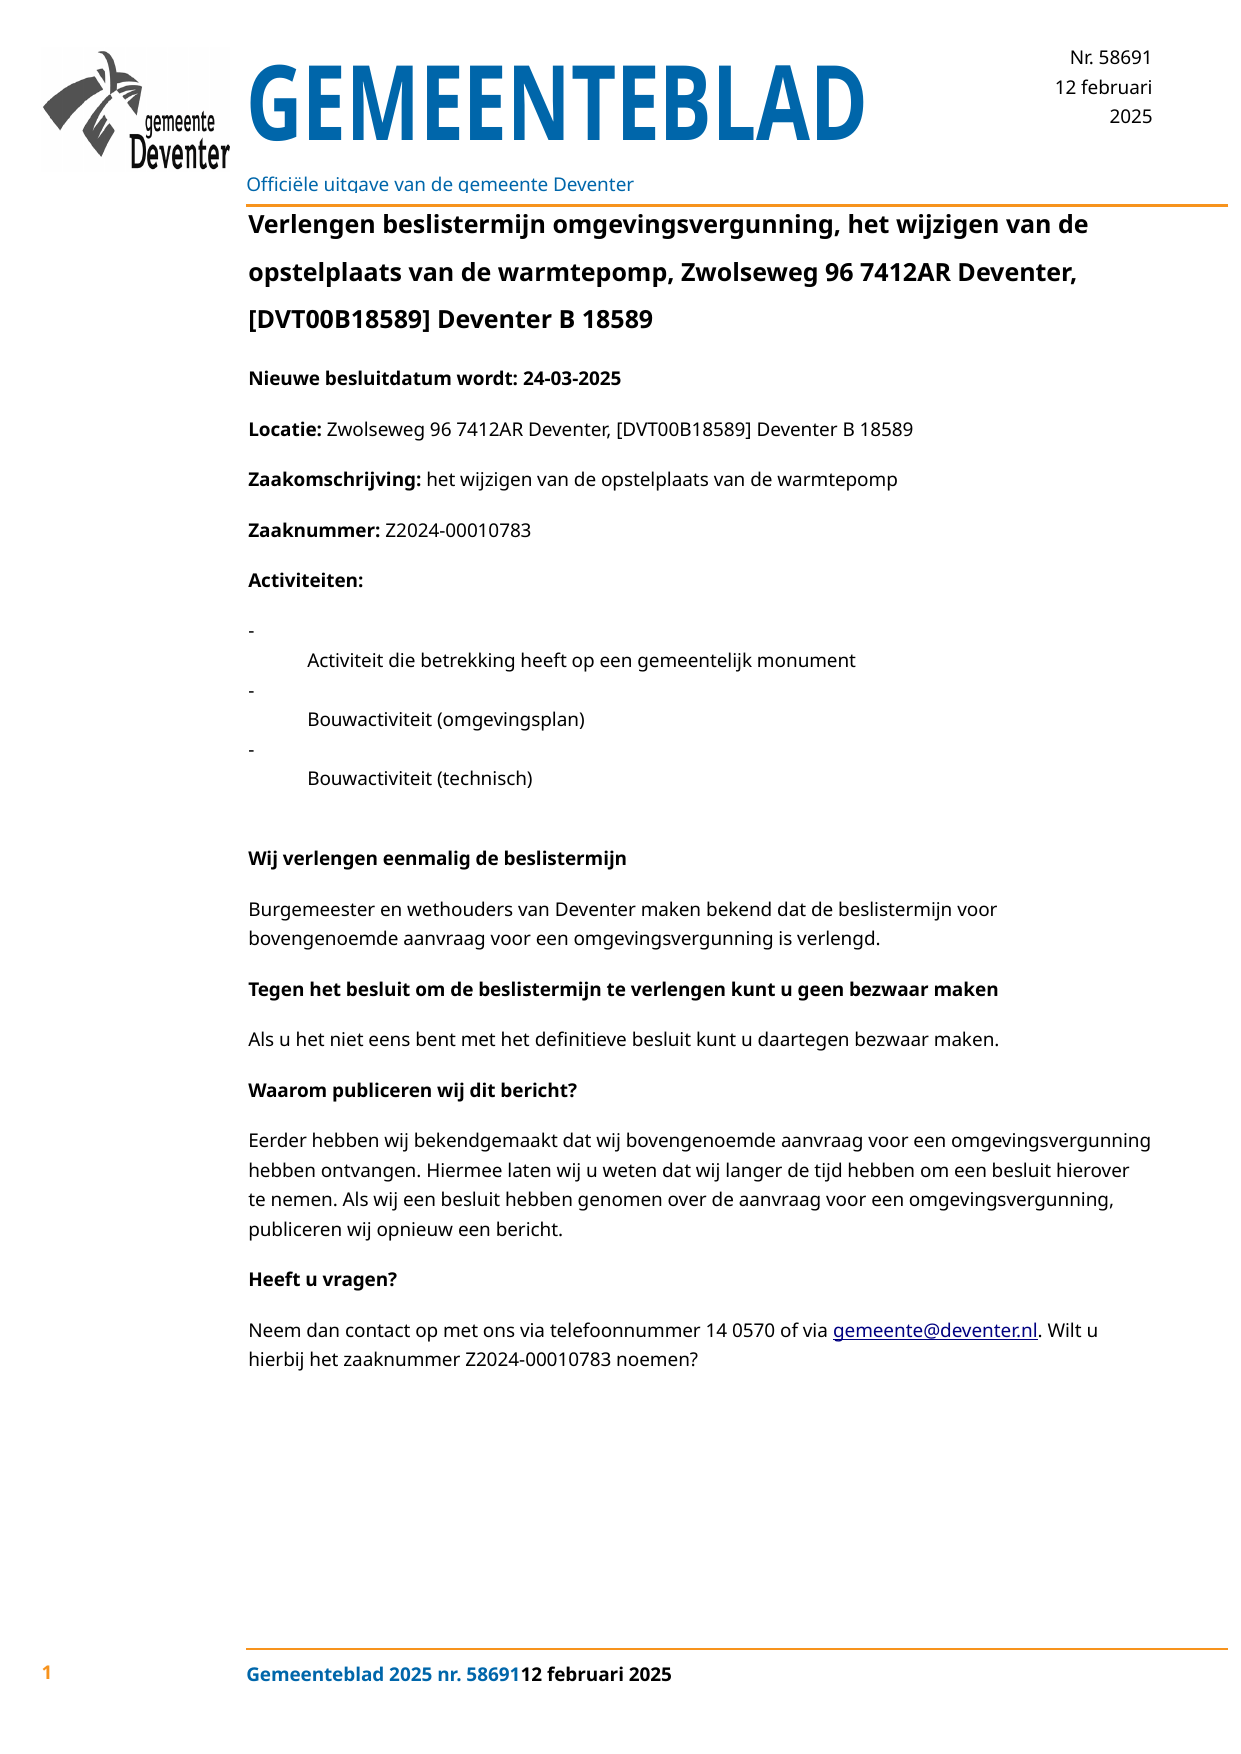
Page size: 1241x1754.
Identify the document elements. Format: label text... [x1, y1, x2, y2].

text Verlengen beslistermijn omgevingsvergunning, het wijzigen van de opstelplaats van de warmtepomp, Zwolseweg 96 7412AR Deventer, [DVT00B18589] Deventer B 18589 [248, 207, 1152, 336]
list Bouwactiviteit (technisch) [248, 766, 1152, 791]
text Nieuwe besluitdatum wordt: 24-03-2025 [248, 366, 1152, 391]
list Bouwactiviteit (omgevingsplan) [248, 706, 1152, 732]
picture [41, 47, 231, 172]
list Activiteit die betrekking heeft op een gemeentelijk monument [248, 647, 1152, 673]
text Activiteiten: [248, 567, 1152, 593]
text Zaakomschrijving: het wijzigen van de opstelplaats van de warmtepomp [248, 466, 1152, 492]
text Wij verlengen eenmalig de beslistermijn [248, 846, 1152, 871]
text Heeft u vragen? [248, 1266, 1152, 1292]
text Burgemeester en wethouders van Deventer maken bekend dat de beslistermijn voor bovengenoemde aanvraag voor een omgevingsvergunning is verlengd. [248, 896, 1152, 951]
text Zaaknummer: Z2024-00010783 [248, 517, 1152, 542]
text Tegen het besluit om de beslistermijn te verlengen kunt u geen bezwaar maken [248, 976, 1152, 1002]
text Neem dan contact op met ons via telefoonnummer 14 0570 of via gemeente@deventer.nl. Wilt u hierbij het zaaknummer Z2024-00010783 noemen? [248, 1317, 1152, 1372]
text Als u het niet eens bent met het definitieve besluit kunt u daartegen bezwaar maken. [248, 1026, 1152, 1052]
text Locatie: Zwolseweg 96 7412AR Deventer, [DVT00B18589] Deventer B 18589 [248, 416, 1152, 442]
text Eerder hebben wij bekendgemaakt dat wij bovengenoemde aanvraag voor een omgevingsvergunning hebben ontvangen. Hiermee laten wij u weten dat wij langer de tijd hebben om een besluit hierover te nemen. Als wij een besluit hebben genomen over de aanvraag voor een omgevingsvergunning, publiceren wij opnieuw een bericht. [248, 1127, 1152, 1242]
text Waarom publiceren wij dit bericht? [248, 1077, 1152, 1102]
